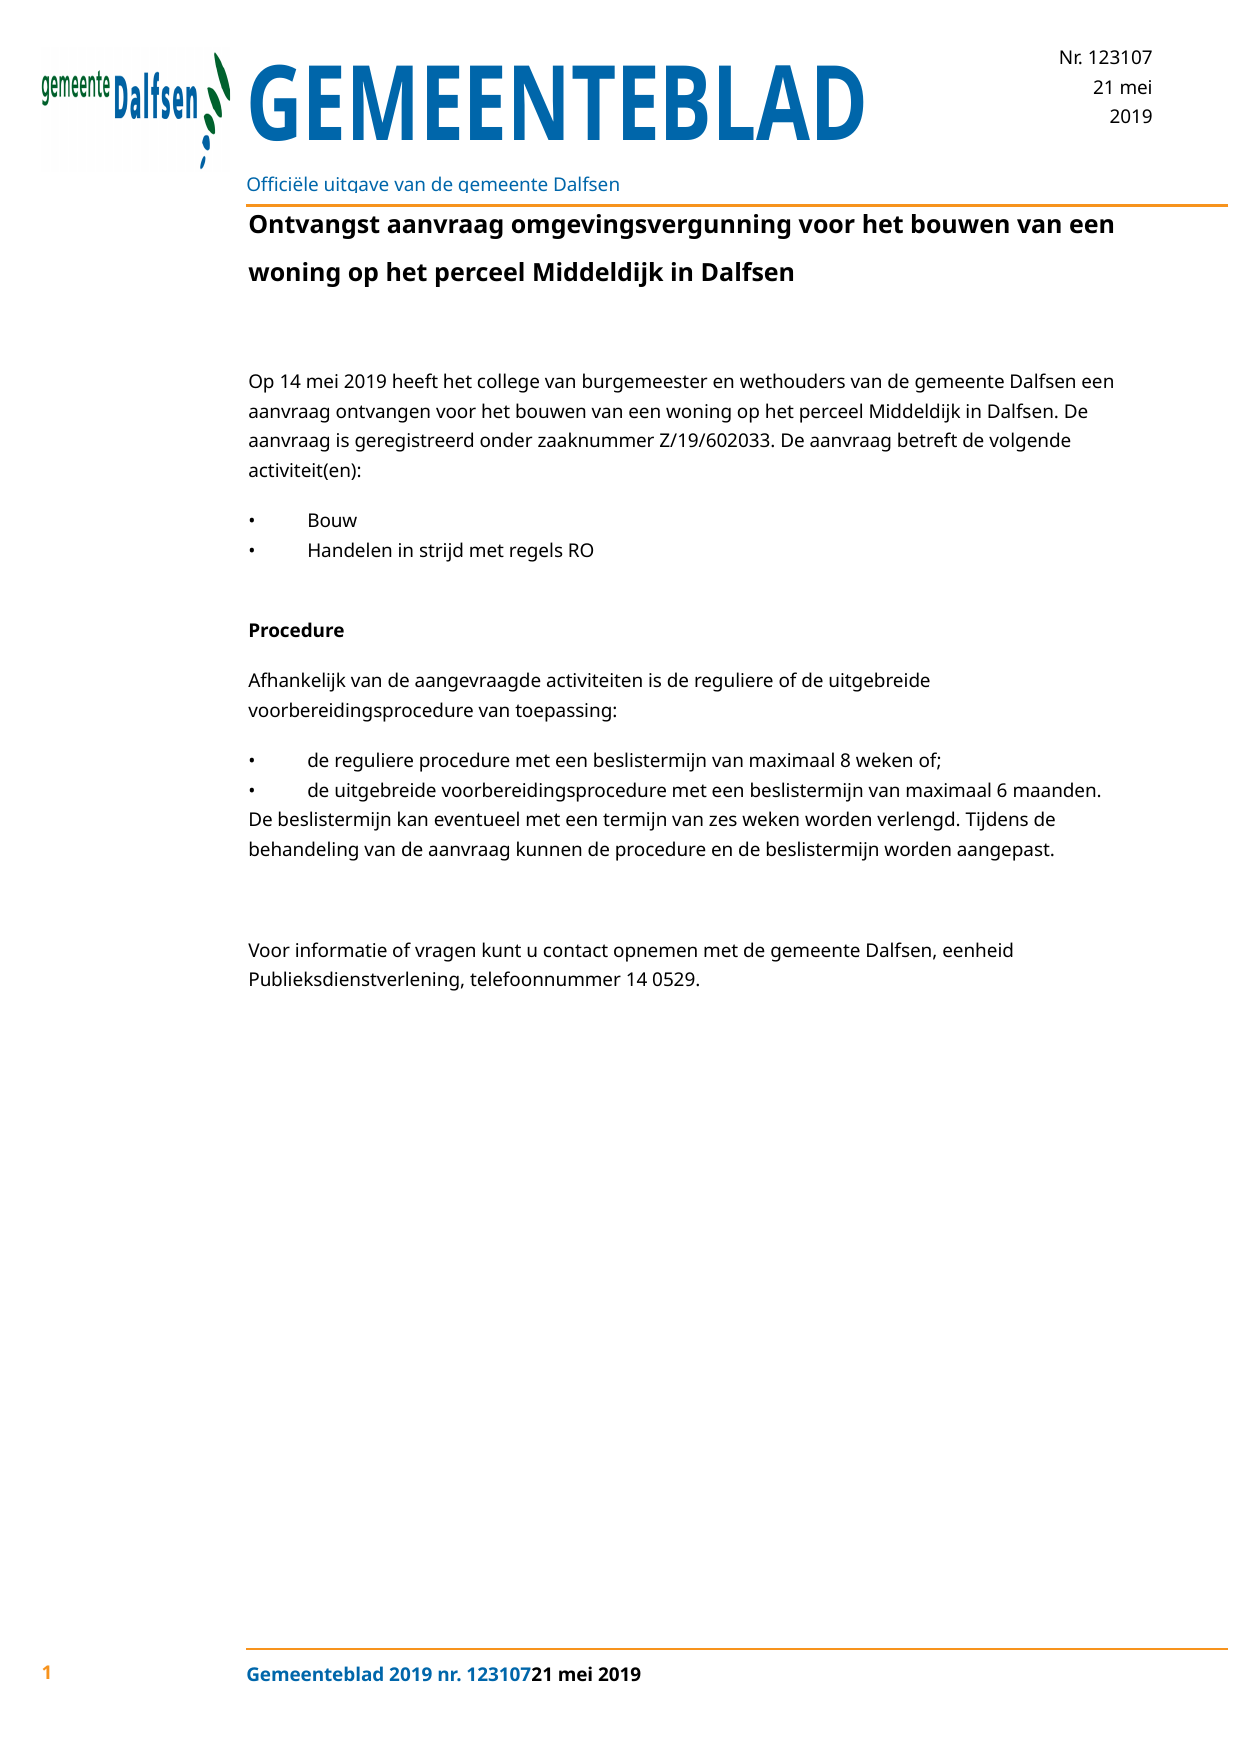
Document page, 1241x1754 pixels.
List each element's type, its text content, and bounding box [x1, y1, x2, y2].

list de uitgebreide voorbereidingsprocedure met een beslistermijn van maximaal 6 maanden. [248, 777, 1152, 803]
list Handelen in strijd met regels RO [248, 537, 1152, 563]
text Procedure [248, 617, 1152, 643]
list Bouw [248, 507, 1152, 533]
text De beslistermijn kan eventueel met een termijn van zes weken worden verlengd. Tijdens de behandeling van de aanvraag kunnen de procedure en de beslistermijn worden aangepast. [248, 807, 1152, 862]
text Op 14 mei 2019 heeft het college van burgemeester en wethouders van de gemeente Dalfsen een aanvraag ontvangen voor het bouwen van een woning op het perceel Middeldijk in Dalfsen. De aanvraag is geregistreerd onder zaaknummer Z/19/602033. De aanvraag betreft de volgende activiteit(en): [248, 368, 1152, 483]
list de reguliere procedure met een beslistermijn van maximaal 8 weken of; [248, 747, 1152, 773]
text Voor informatie of vragen kunt u contact opnemen met de gemeente Dalfsen, eenheid Publieksdienstverlening, telefoonnummer 14 0529. [248, 937, 1152, 992]
text Ontvangst aanvraag omgevingsvergunning voor het bouwen van een woning op het perceel Middeldijk in Dalfsen [248, 207, 1152, 288]
text Afhankelijk van de aangevraagde activiteiten is de reguliere of de uitgebreide voorbereidingsprocedure van toepassing: [248, 667, 1152, 723]
picture [41, 47, 231, 172]
